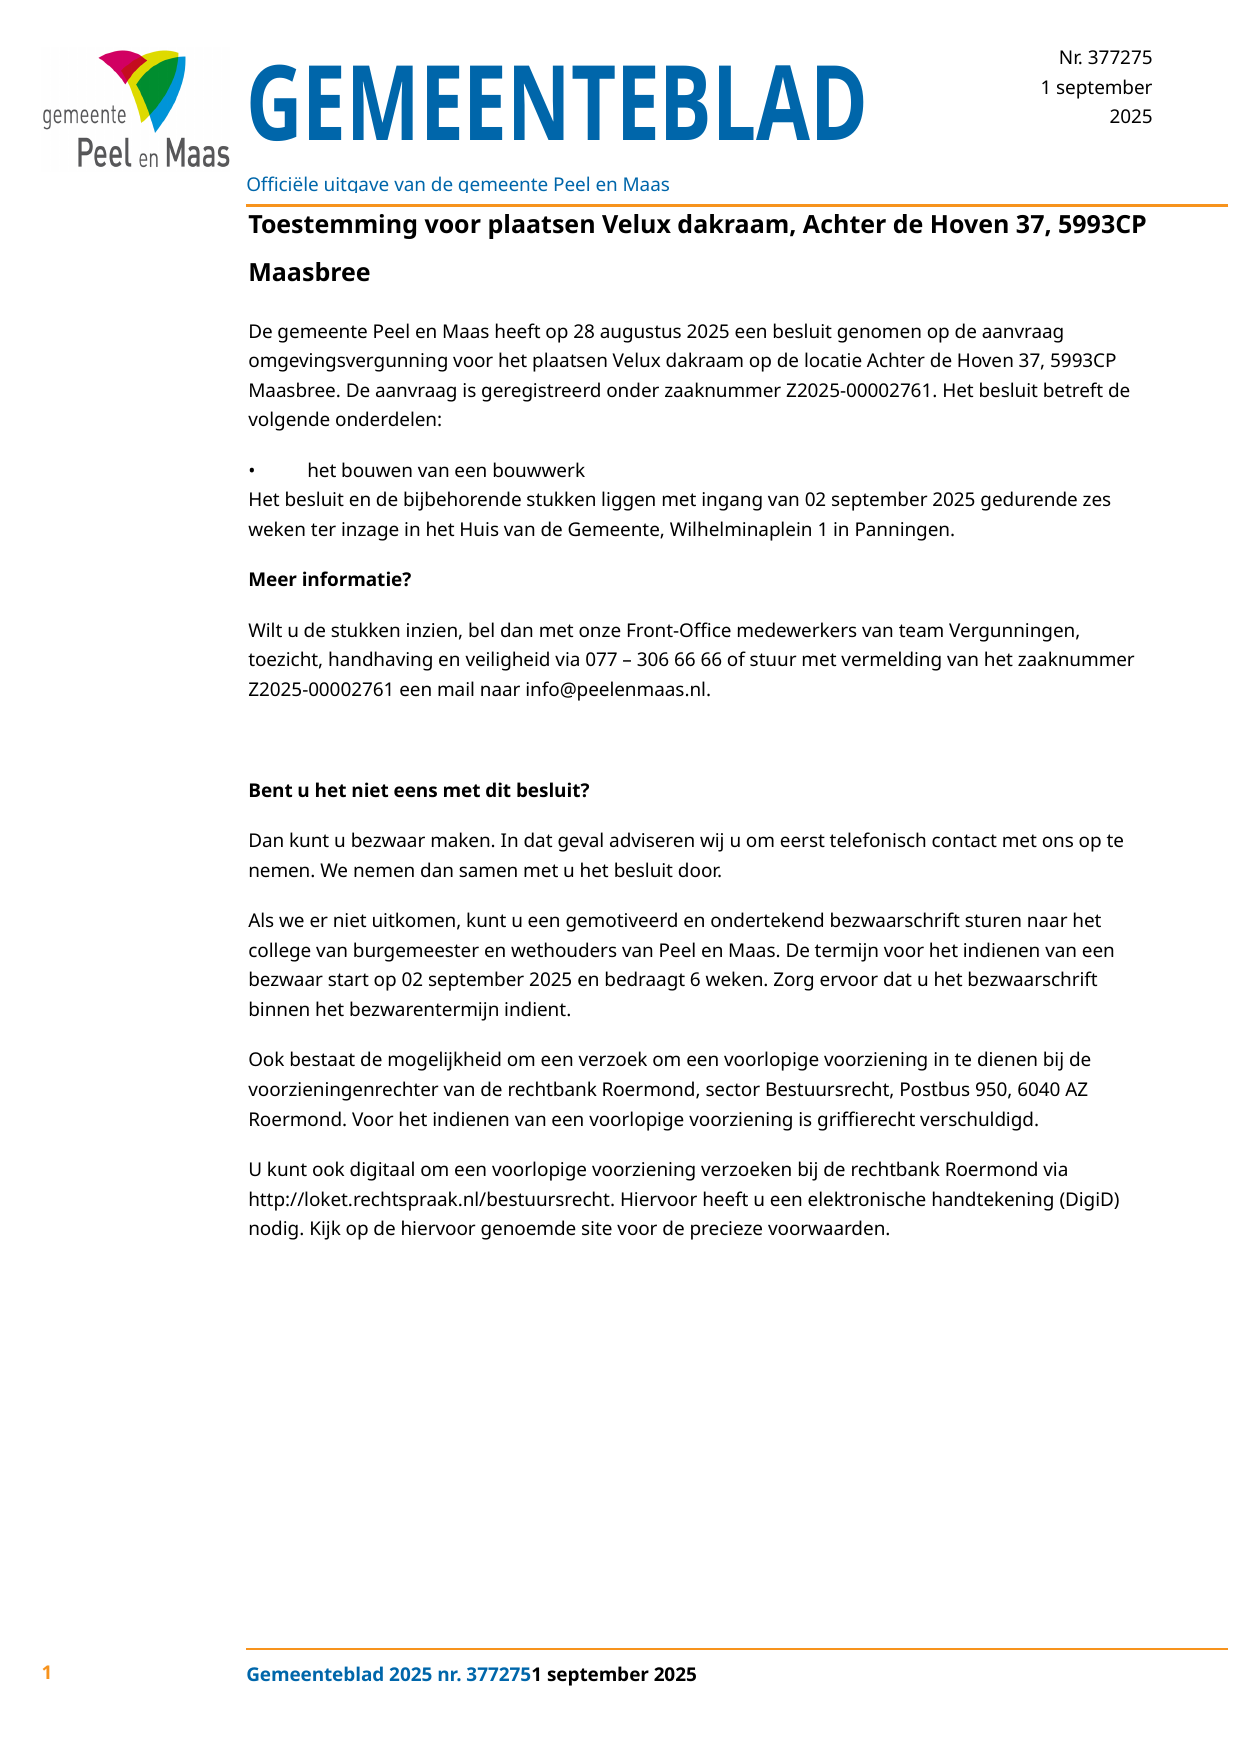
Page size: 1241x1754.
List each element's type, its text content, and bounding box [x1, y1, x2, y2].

picture [41, 47, 231, 172]
text Ook bestaat de mogelijkheid om een verzoek om een voorlopige voorziening in te dienen bij de voorzieningenrechter van de rechtbank Roermond, sector Bestuursrecht, Postbus 950, 6040 AZ Roermond. Voor het indienen van een voorlopige voorziening is griffierecht verschuldigd. [248, 1047, 1152, 1132]
text U kunt ook digitaal om een voorlopige voorziening verzoeken bij de rechtbank Roermond via http://loket.rechtspraak.nl/bestuursrecht. Hiervoor heeft u een elektronische handtekening (DigiD) nodig. Kijk op de hiervoor genoemde site voor de precieze voorwaarden. [248, 1156, 1152, 1241]
text Dan kunt u bezwaar maken. In dat geval adviseren wij u om eerst telefonisch contact met ons op te nemen. We nemen dan samen met u het besluit door. [248, 827, 1152, 883]
text De gemeente Peel en Maas heeft op 28 augustus 2025 een besluit genomen op de aanvraag omgevingsvergunning voor het plaatsen Velux dakraam op de locatie Achter de Hoven 37, 5993CP Maasbree. De aanvraag is geregistreerd onder zaaknummer Z2025-00002761. Het besluit betreft de volgende onderdelen: [248, 318, 1152, 432]
text Bent u het niet eens met dit besluit? [248, 777, 1152, 803]
text Wilt u de stukken inzien, bel dan met onze Front-Office medewerkers van team Vergunningen, toezicht, handhaving en veiligheid via 077 – 306 66 66 of stuur met vermelding van het zaaknummer Z2025-00002761 een mail naar info@peelenmaas.nl. [248, 617, 1152, 702]
text Meer informatie? [248, 567, 1152, 592]
text Toestemming voor plaatsen Velux dakraam, Achter de Hoven 37, 5993CP Maasbree [248, 207, 1152, 288]
list het bouwen van een bouwwerk [248, 457, 1152, 483]
text Als we er niet uitkomen, kunt u een gemotiveerd en ondertekend bezwaarschrift sturen naar het college van burgemeester en wethouders van Peel en Maas. De termijn voor het indienen van een bezwaar start op 02 september 2025 en bedraagt 6 weken. Zorg ervoor dat u het bezwaarschrift binnen het bezwarentermijn indient. [248, 907, 1152, 1022]
text Het besluit en de bijbehorende stukken liggen met ingang van 02 september 2025 gedurende zes weken ter inzage in het Huis van de Gemeente, Wilhelminaplein 1 in Panningen. [248, 487, 1152, 542]
